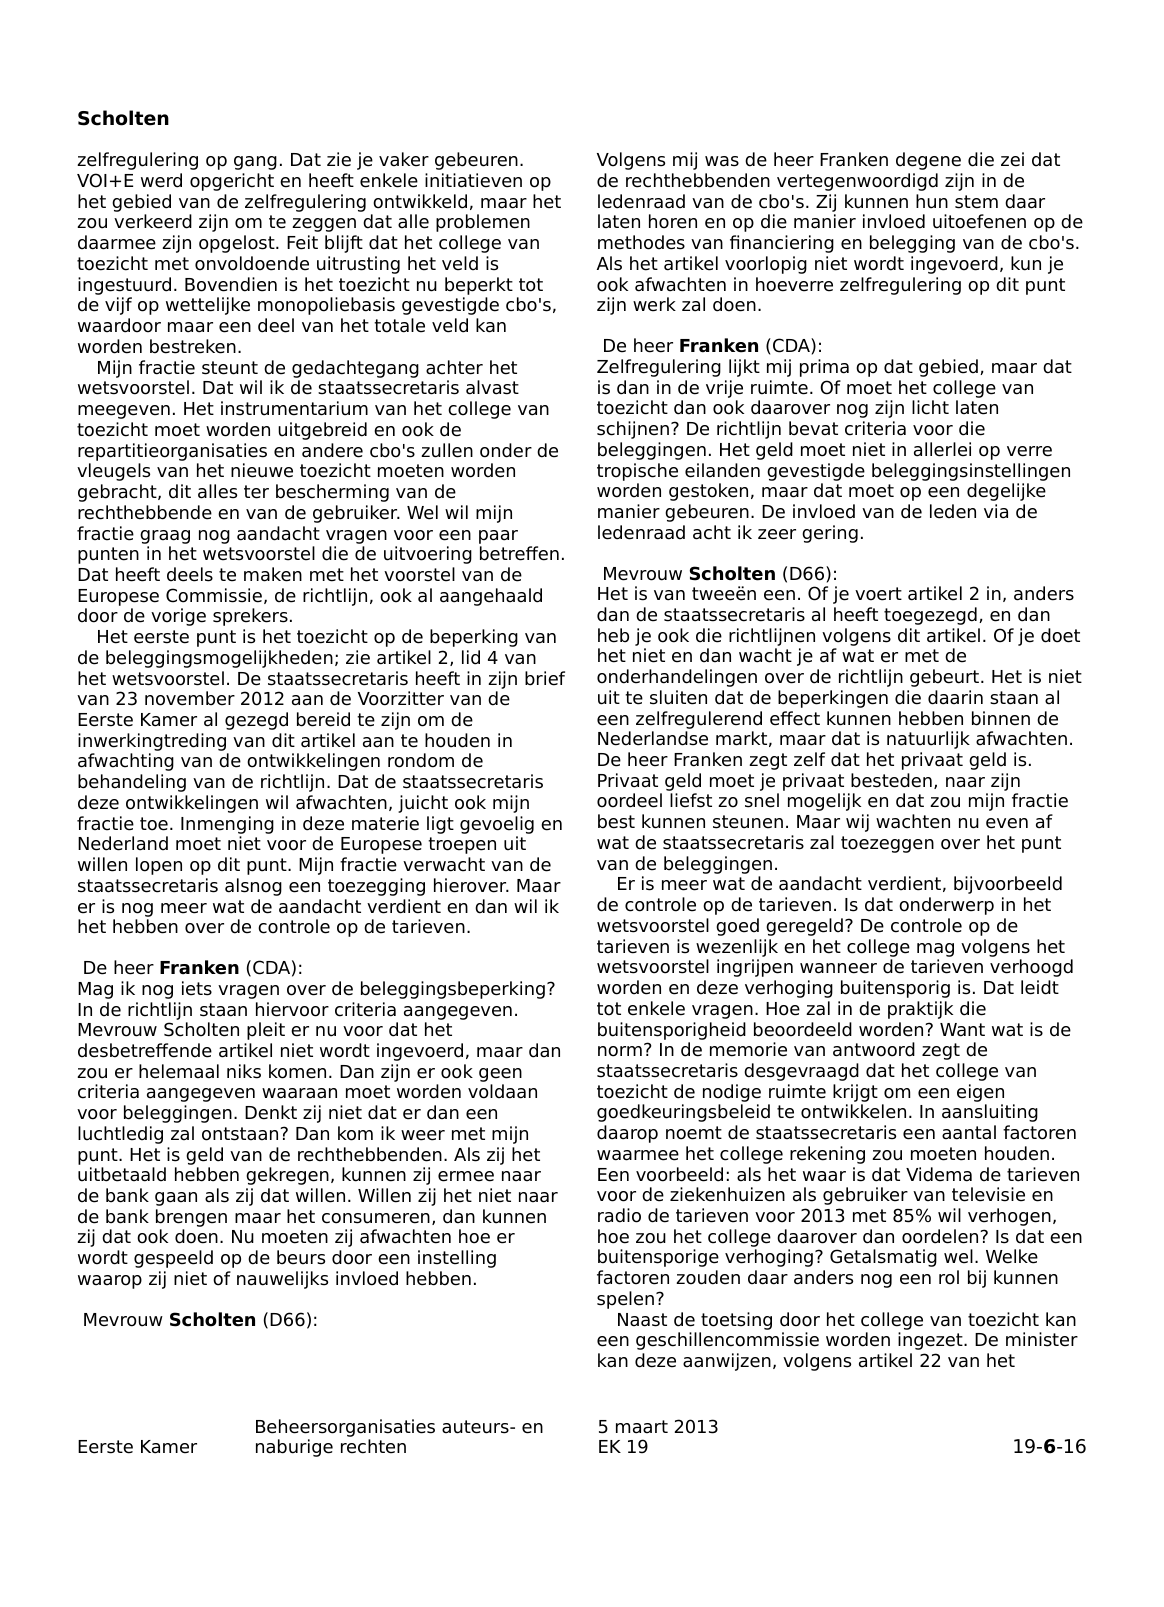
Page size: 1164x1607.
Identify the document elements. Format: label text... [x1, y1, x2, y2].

text Mevrouw Scholten (D66): [77, 1309, 567, 1330]
text zelfregulering op gang. Dat zie je vaker gebeuren. VOI+E werd opgericht en heeft enkele initiatieven op het gebied van de zelfregulering ontwikkeld, maar het zou verkeerd zijn om te zeggen dat alle problemen daarmee zijn opgelost. Feit blijft dat het college van toezicht met onvoldoende uitrusting het veld is ingestuurd. Bovendien is het toezicht nu beperkt tot de vijf op wettelijke monopoliebasis gevestigde cbo's, waardoor maar een deel van het totale veld kan worden bestreken. [77, 150, 567, 357]
text Het eerste punt is het toezicht op de beperking van de beleggingsmogelijkheden; zie artikel 2, lid 4 van het wetsvoorstel. De staatssecretaris heeft in zijn brief van 23 november 2012 aan de Voorzitter van de Eerste Kamer al gezegd bereid te zijn om de inwerkingtreding van dit artikel aan te houden in afwachting van de ontwikkelingen rondom de behandeling van de richtlijn. Dat de staatssecretaris deze ontwikkelingen wil afwachten, juicht ook mijn fractie toe. Inmenging in deze materie ligt gevoelig en Nederland moet niet voor de Europese troepen uit willen lopen op dit punt. Mijn fractie verwacht van de staatssecretaris alsnog een toezegging hierover. Maar er is nog meer wat de aandacht verdient en dan wil ik het hebben over de controle op de tarieven. [77, 627, 567, 938]
text Zelfregulering lijkt mij prima op dat gebied, maar dat is dan in de vrije ruimte. Of moet het college van toezicht dan ook daarover nog zijn licht laten schijnen? De richtlijn bevat criteria voor die beleggingen. Het geld moet niet in allerlei op verre tropische eilanden gevestigde beleggingsinstellingen worden gestoken, maar dat moet op een degelijke manier gebeuren. De invloed van de leden via de ledenraad acht ik zeer gering. [596, 357, 1087, 543]
text Het is van tweeën een. Of je voert artikel 2 in, anders dan de staatssecretaris al heeft toegezegd, en dan heb je ook die richtlijnen volgens dit artikel. Of je doet het niet en dan wacht je af wat er met de onderhandelingen over de richtlijn gebeurt. Het is niet uit te sluiten dat de beperkingen die daarin staan al een zelfregulerend effect kunnen hebben binnen de Nederlandse markt, maar dat is natuurlijk afwachten. De heer Franken zegt zelf dat het privaat geld is. Privaat geld moet je privaat besteden, naar zijn oordeel liefst zo snel mogelijk en dat zou mijn fractie best kunnen steunen. Maar wij wachten nu even af wat de staatssecretaris zal toezeggen over het punt van de beleggingen. [596, 584, 1087, 874]
text Mevrouw Scholten (D66): [596, 563, 1087, 584]
text Naast de toetsing door het college van toezicht kan een geschillencommissie worden ingezet. De minister kan deze aanwijzen, volgens artikel 22 van het [596, 1309, 1087, 1372]
text Mijn fractie steunt de gedachtegang achter het wetsvoorstel. Dat wil ik de staatssecretaris alvast meegeven. Het instrumentarium van het college van toezicht moet worden uitgebreid en ook de repartitieorganisaties en andere cbo's zullen onder de vleugels van het nieuwe toezicht moeten worden gebracht, dit alles ter bescherming van de rechthebbende en van de gebruiker. Wel wil mijn fractie graag nog aandacht vragen voor een paar punten in het wetsvoorstel die de uitvoering betreffen. Dat heeft deels te maken met het voorstel van de Europese Commissie, de richtlijn, ook al aangehaald door de vorige sprekers. [77, 357, 567, 627]
text Volgens mij was de heer Franken degene die zei dat de rechthebbenden vertegenwoordigd zijn in de ledenraad van de cbo's. Zij kunnen hun stem daar laten horen en op die manier invloed uitoefenen op de methodes van financiering en belegging van de cbo's. Als het artikel voorlopig niet wordt ingevoerd, kun je ook afwachten in hoeverre zelfregulering op dit punt zijn werk zal doen. [596, 150, 1087, 316]
text De heer Franken (CDA): [77, 958, 567, 979]
text De heer Franken (CDA): [596, 336, 1087, 357]
text Mag ik nog iets vragen over de beleggingsbeperking? In de richtlijn staan hiervoor criteria aangegeven. Mevrouw Scholten pleit er nu voor dat het desbetreffende artikel niet wordt ingevoerd, maar dan zou er helemaal niks komen. Dan zijn er ook geen criteria aangegeven waaraan moet worden voldaan voor beleggingen. Denkt zij niet dat er dan een luchtledig zal ontstaan? Dan kom ik weer met mijn punt. Het is geld van de rechthebbenden. Als zij het uitbetaald hebben gekregen, kunnen zij ermee naar de bank gaan als zij dat willen. Willen zij het niet naar de bank brengen maar het consumeren, dan kunnen zij dat ook doen. Nu moeten zij afwachten hoe er wordt gespeeld op de beurs door een instelling waarop zij niet of nauwelijks invloed hebben. [77, 979, 567, 1289]
text Er is meer wat de aandacht verdient, bijvoorbeeld de controle op de tarieven. Is dat onderwerp in het wetsvoorstel goed geregeld? De controle op de tarieven is wezenlijk en het college mag volgens het wetsvoorstel ingrijpen wanneer de tarieven verhoogd worden en deze verhoging buitensporig is. Dat leidt tot enkele vragen. Hoe zal in de praktijk die buitensporigheid beoordeeld worden? Want wat is de norm? In de memorie van antwoord zegt de staatssecretaris desgevraagd dat het college van toezicht de nodige ruimte krijgt om een eigen goedkeuringsbeleid te ontwikkelen. In aansluiting daarop noemt de staatssecretaris een aantal factoren waarmee het college rekening zou moeten houden. Een voorbeeld: als het waar is dat Videma de tarieven voor de ziekenhuizen als gebruiker van televisie en radio de tarieven voor 2013 met 85% wil verhogen, hoe zou het college daarover dan oordelen? Is dat een buitensporige verhoging? Getalsmatig wel. Welke factoren zouden daar anders nog een rol bij kunnen spelen? [596, 874, 1087, 1309]
